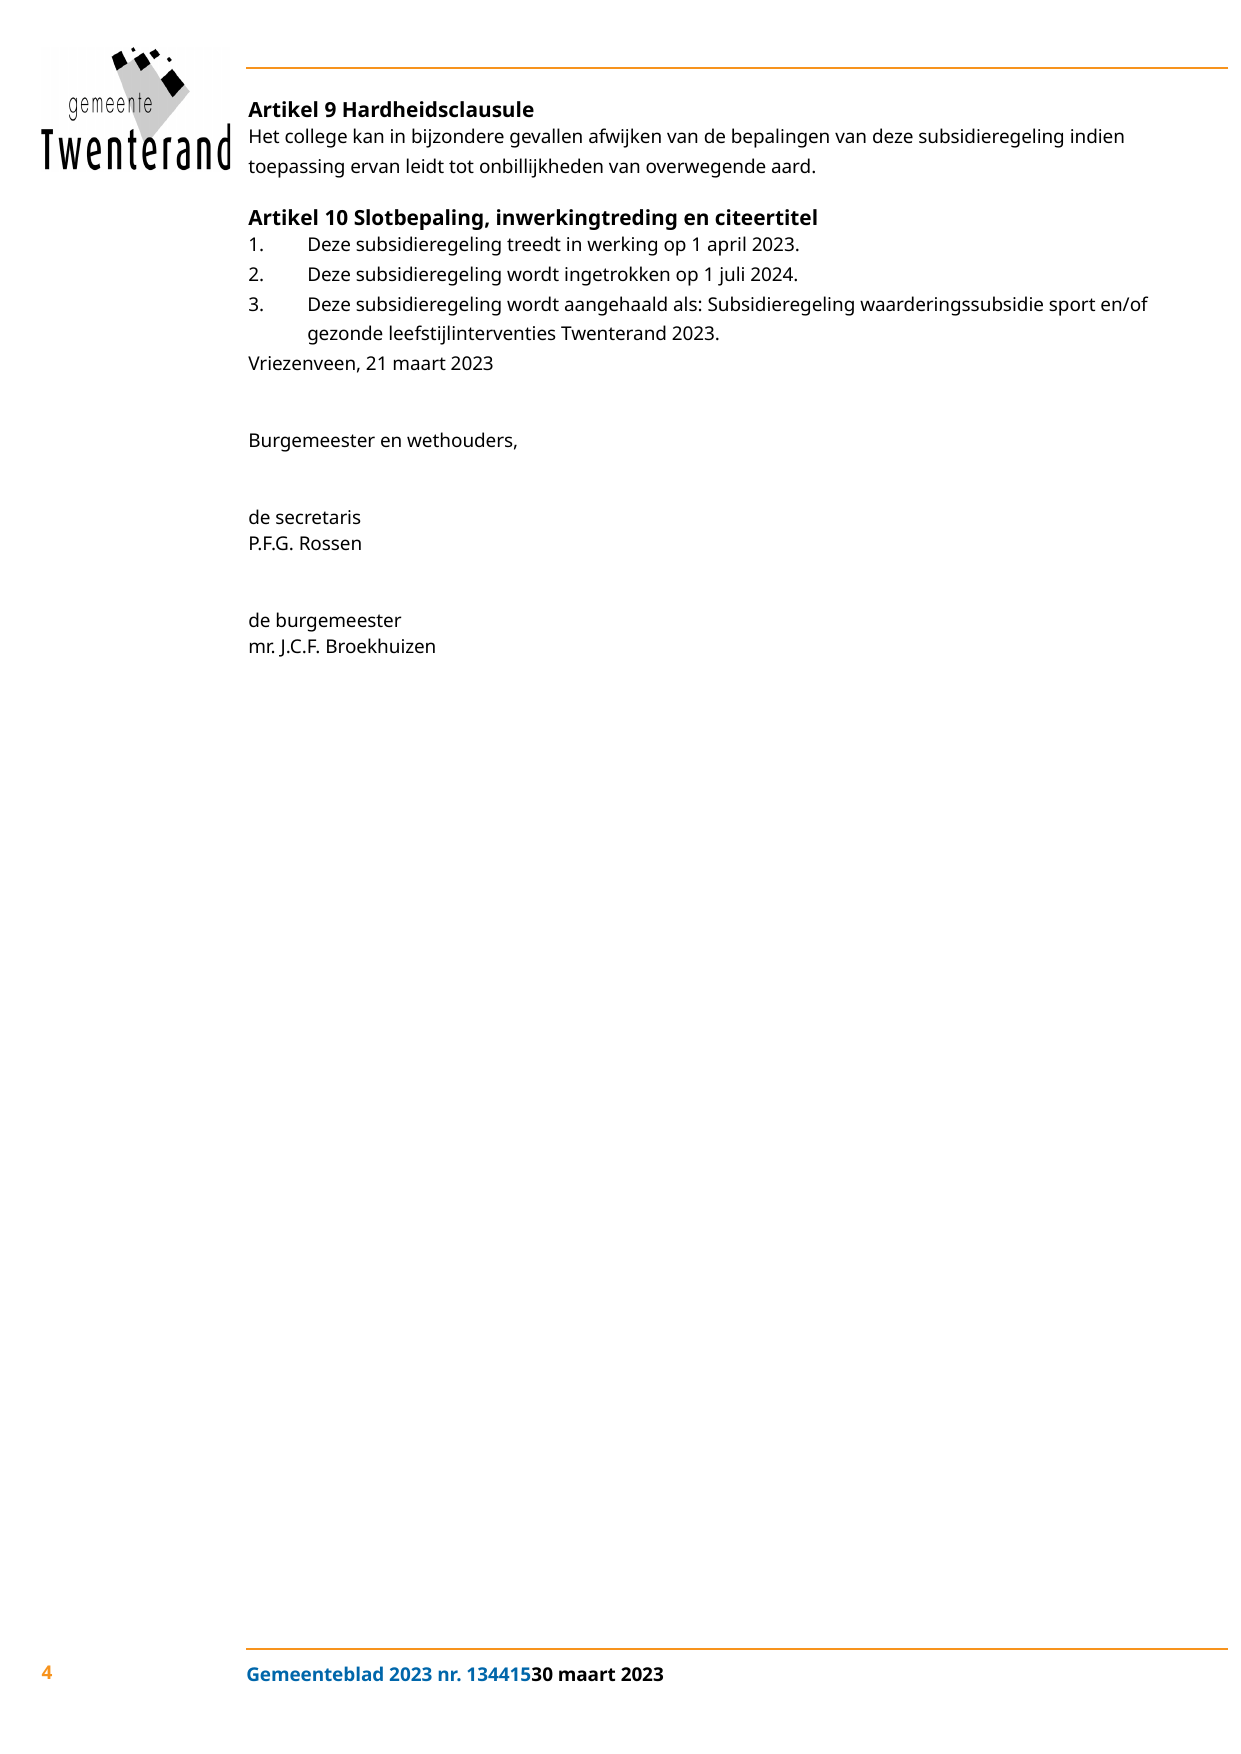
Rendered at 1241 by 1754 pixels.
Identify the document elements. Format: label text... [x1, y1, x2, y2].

list Deze subsidieregeling wordt ingetrokken op 1 juli 2024. [248, 261, 1152, 287]
text Artikel 10 Slotbepaling, inwerkingtreding en citeertitel [248, 203, 1152, 232]
list Deze subsidieregeling treedt in werking op 1 april 2023. [248, 232, 1152, 257]
text Het college kan in bijzondere gevallen afwijken van de bepalingen van deze subsidieregeling indien toepassing ervan leidt tot onbillijkheden van overwegende aard. [248, 123, 1152, 178]
text mr. J.C.F. Broekhuizen [248, 633, 1152, 659]
text de burgemeester [248, 607, 1152, 633]
text P.F.G. Rossen [248, 530, 1152, 556]
text de secretaris [248, 504, 1152, 530]
text Burgemeester en wethouders, [248, 427, 1152, 453]
list Deze subsidieregeling wordt aangehaald als: Subsidieregeling waarderingssubsidie sport en/of gezonde leefstijlinterventies Twenterand 2023. [248, 291, 1152, 346]
text Vriezenveen, 21 maart 2023 [248, 350, 1152, 376]
text Artikel 9 Hardheidsclausule [248, 95, 1152, 123]
picture [41, 47, 231, 172]
